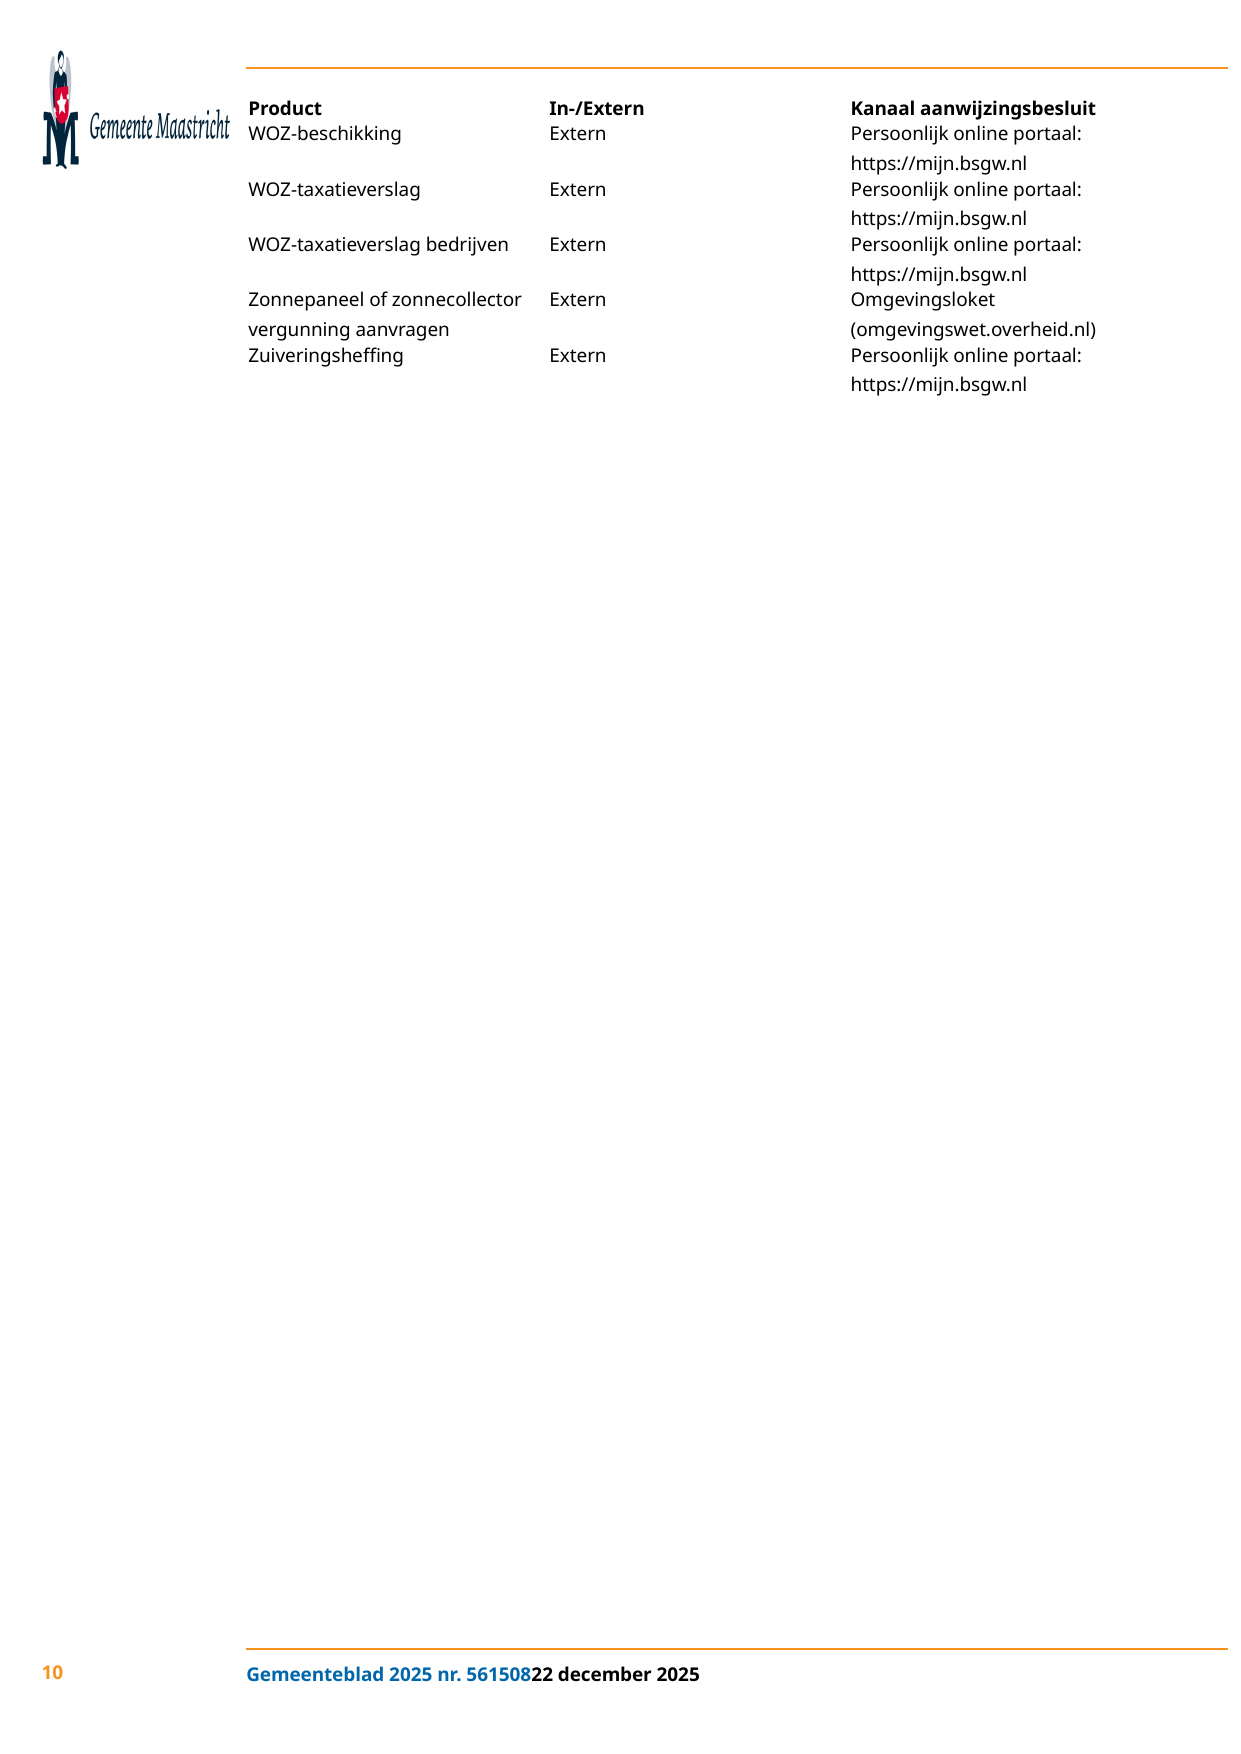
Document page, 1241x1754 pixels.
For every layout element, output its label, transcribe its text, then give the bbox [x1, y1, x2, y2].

table_cell Extern [549, 121, 850, 176]
table_cell Persoonlijk online portaal: https://mijn.bsgw.nl [850, 231, 1152, 286]
table_cell WOZ-taxatieverslag bedrijven [248, 231, 549, 286]
table_cell Persoonlijk online portaal: https://mijn.bsgw.nl [850, 121, 1152, 176]
table_cell Zuiveringsheffing [248, 342, 549, 397]
table_cell WOZ-taxatieverslag [248, 176, 549, 231]
table_cell Extern [549, 342, 850, 397]
table_cell Omgevingsloket (omgevingswet.overheid.nl) [850, 286, 1152, 342]
table_cell Extern [549, 176, 850, 231]
table_cell Extern [549, 231, 850, 286]
table_header Product [248, 95, 549, 121]
table_header Kanaal aanwijzingsbesluit [850, 95, 1152, 121]
picture [41, 47, 231, 172]
table_cell WOZ-beschikking [248, 121, 549, 176]
table_cell Extern [549, 286, 850, 342]
table_cell Persoonlijk online portaal: https://mijn.bsgw.nl [850, 176, 1152, 231]
table_cell Zonnepaneel of zonnecollector vergunning aanvragen [248, 286, 549, 342]
table_cell Persoonlijk online portaal: https://mijn.bsgw.nl [850, 342, 1152, 397]
table_header In-/Extern [549, 95, 850, 121]
